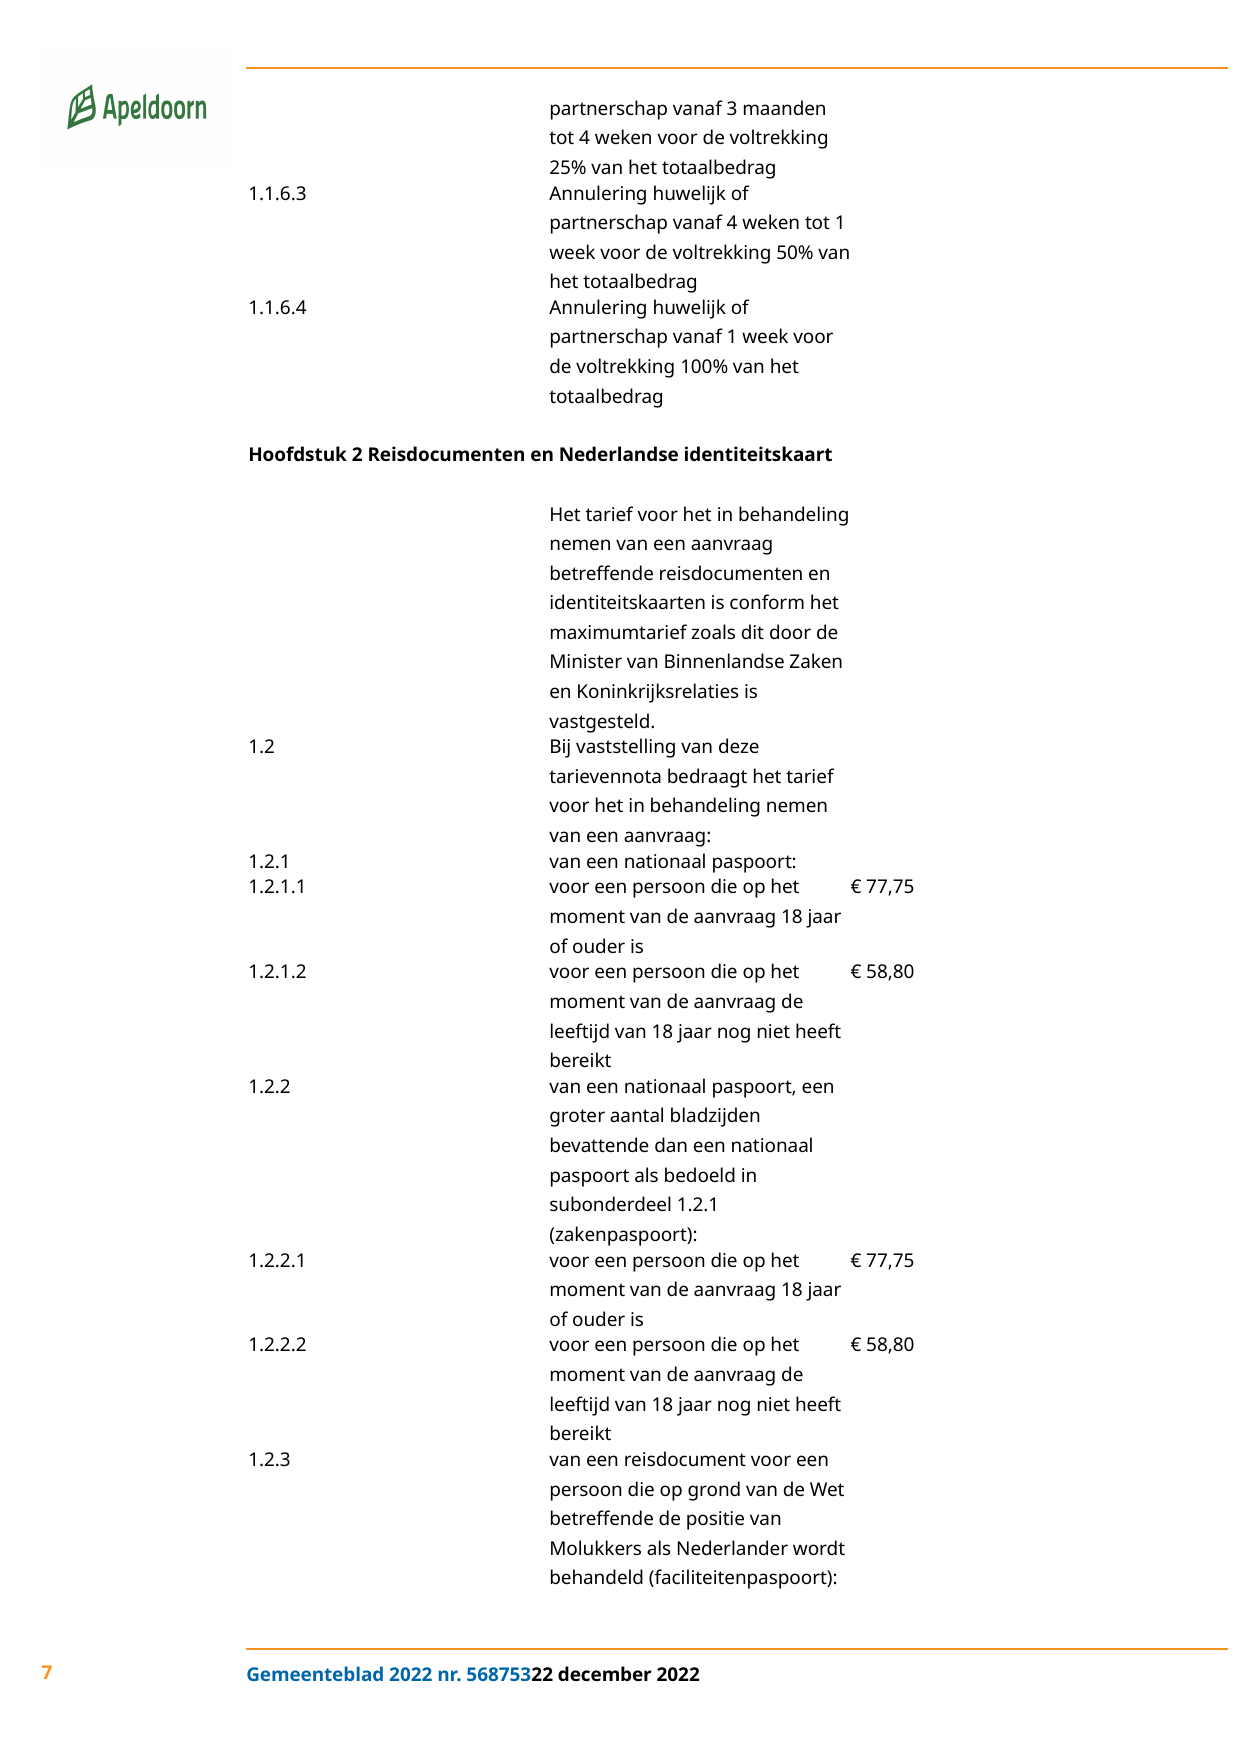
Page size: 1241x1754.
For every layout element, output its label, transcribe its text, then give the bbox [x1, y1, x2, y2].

table_cell Annulering huwelijk of partnerschap vanaf 1 week voor de voltrekking 100% van het totaalbedrag [549, 294, 850, 409]
table_cell € 58,80 [850, 1332, 1152, 1446]
table_cell [850, 95, 1152, 180]
table_cell van een reisdocument voor een persoon die op grond van de Wet betreffende de positie van Molukkers als Nederlander wordt behandeld (faciliteitenpaspoort): [549, 1446, 850, 1590]
table_cell partnerschap vanaf 3 maanden tot 4 weken voor de voltrekking 25% van het totaalbedrag [549, 95, 850, 180]
picture [41, 47, 231, 172]
table_header [850, 501, 1152, 733]
table_cell voor een persoon die op het moment van de aanvraag de leeftijd van 18 jaar nog niet heeft bereikt [549, 959, 850, 1073]
table_cell 1.2.1.2 [248, 959, 549, 1073]
table_cell [850, 1446, 1152, 1590]
table_cell 1.2.1.1 [248, 874, 549, 959]
table_cell voor een persoon die op het moment van de aanvraag de leeftijd van 18 jaar nog niet heeft bereikt [549, 1332, 850, 1446]
table_cell voor een persoon die op het moment van de aanvraag 18 jaar of ouder is [549, 1247, 850, 1332]
table_cell 1.2.3 [248, 1446, 549, 1590]
table_cell Annulering huwelijk of partnerschap vanaf 4 weken tot 1 week voor de voltrekking 50% van het totaalbedrag [549, 180, 850, 294]
table_cell 1.2 [248, 734, 549, 848]
table_cell [248, 95, 549, 180]
table_cell 1.2.2.1 [248, 1247, 549, 1332]
table_cell van een nationaal paspoort, een groter aantal bladzijden bevattende dan een nationaal paspoort als bedoeld in subonderdeel 1.2.1 (zakenpaspoort): [549, 1073, 850, 1247]
table_header [248, 501, 549, 733]
table_cell 1.2.2 [248, 1073, 549, 1247]
text Hoofdstuk 2 Reisdocumenten en Nederlandse identiteitskaart [248, 441, 1152, 467]
table_cell [850, 848, 1152, 874]
table_cell Bij vaststelling van deze tarievennota bedraagt het tarief voor het in behandeling nemen van een aanvraag: [549, 734, 850, 848]
table_cell € 77,75 [850, 1247, 1152, 1332]
table_cell € 58,80 [850, 959, 1152, 1073]
table_cell [850, 734, 1152, 848]
table_cell [850, 180, 1152, 294]
table_cell 1.2.2.2 [248, 1332, 549, 1446]
table_cell voor een persoon die op het moment van de aanvraag 18 jaar of ouder is [549, 874, 850, 959]
table_cell 1.1.6.4 [248, 294, 549, 409]
table_cell € 77,75 [850, 874, 1152, 959]
table_cell [850, 1073, 1152, 1247]
table_cell 1.1.6.3 [248, 180, 549, 294]
table_cell 1.2.1 [248, 848, 549, 874]
table_cell van een nationaal paspoort: [549, 848, 850, 874]
table_header Het tarief voor het in behandeling nemen van een aanvraag betreffende reisdocumenten en identiteitskaarten is conform het maximumtarief zoals dit door de Minister van Binnenlandse Zaken en Koninkrijksrelaties is vastgesteld. [549, 501, 850, 733]
table_cell [850, 294, 1152, 409]
